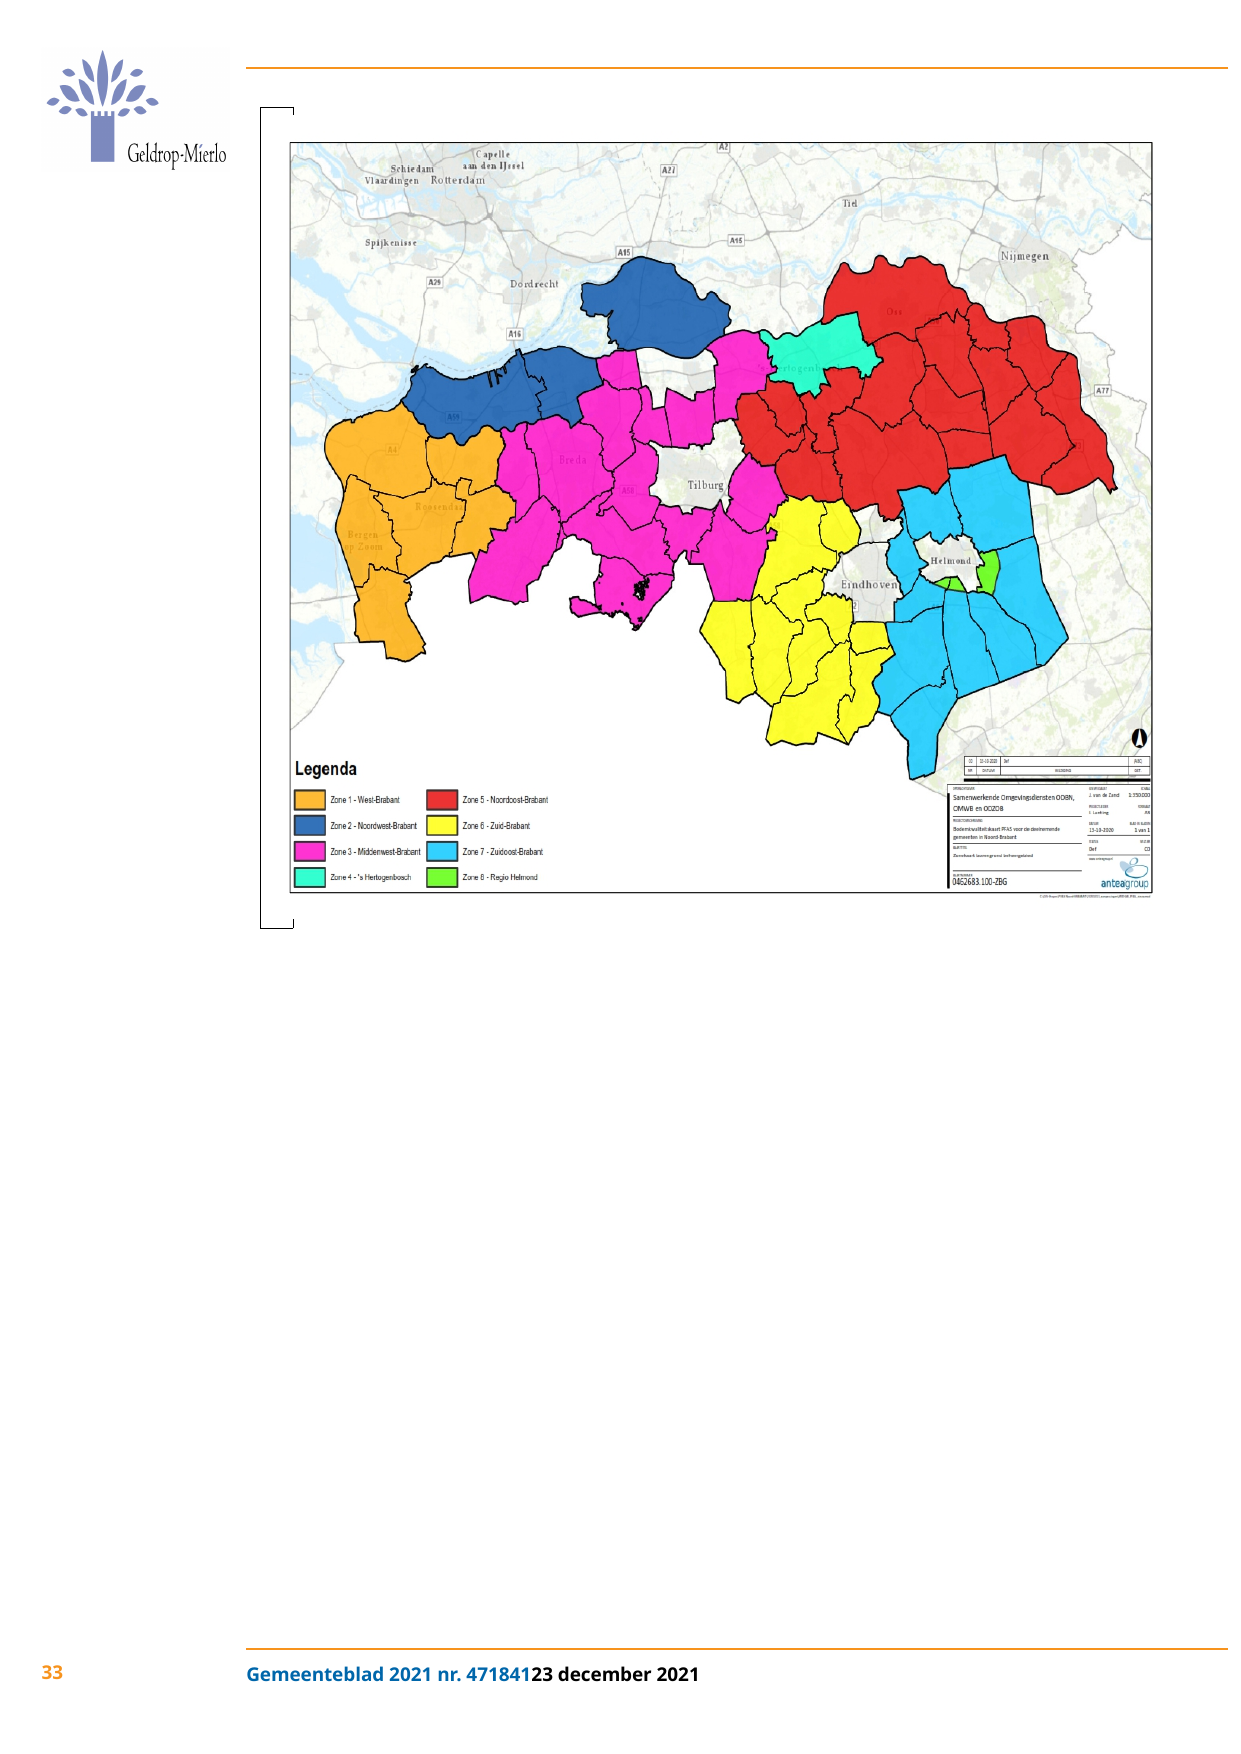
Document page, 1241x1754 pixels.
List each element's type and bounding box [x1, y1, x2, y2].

picture [41, 47, 231, 172]
picture [268, 115, 1173, 919]
